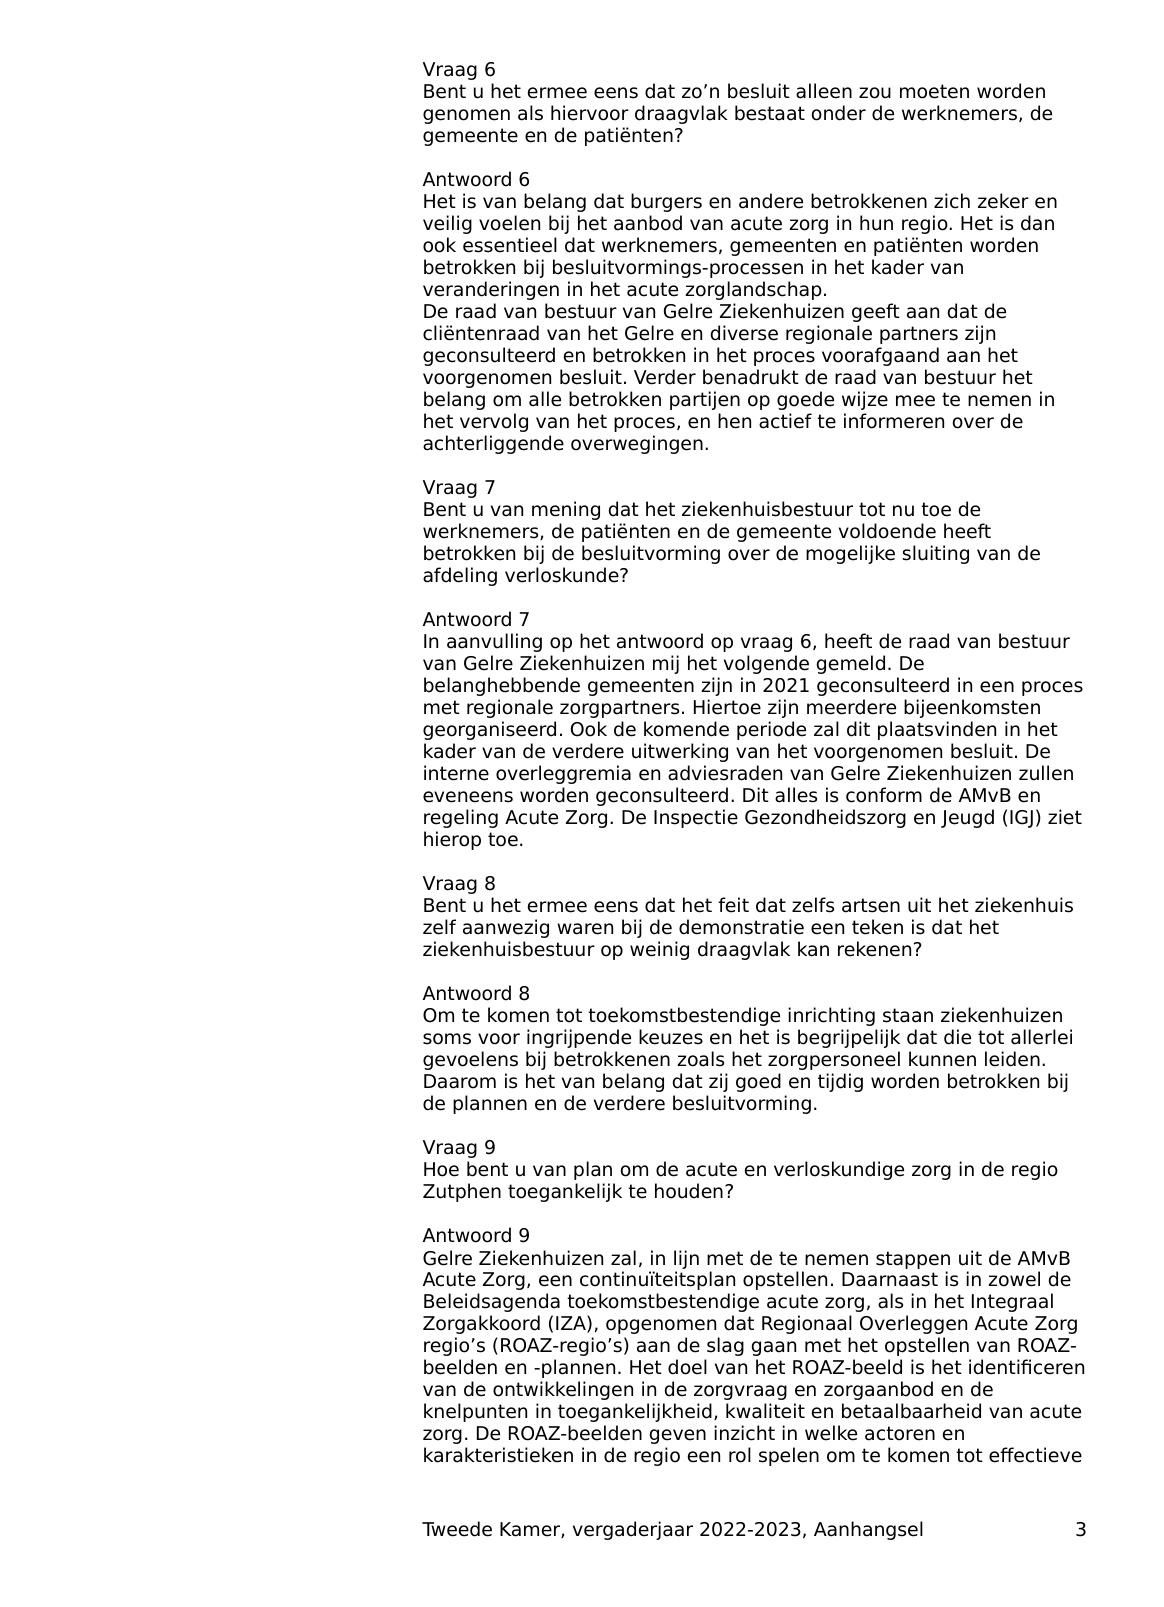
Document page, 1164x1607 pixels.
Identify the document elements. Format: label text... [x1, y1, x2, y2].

text Vraag 6 [422, 59, 1087, 81]
text In aanvulling op het antwoord op vraag 6, heeft de raad van bestuur van Gelre Ziekenhuizen mij het volgende gemeld. De belanghebbende gemeenten zijn in 2021 geconsulteerd in een proces met regionale zorgpartners. Hiertoe zijn meerdere bijeenkomsten georganiseerd. Ook de komende periode zal dit plaatsvinden in het kader van de verdere uitwerking van het voorgenomen besluit. De interne overleggremia en adviesraden van Gelre Ziekenhuizen zullen eveneens worden geconsulteerd. Dit alles is conform de AMvB en regeling Acute Zorg. De Inspectie Gezondheidszorg en Jeugd (IGJ) ziet hierop toe. [422, 631, 1087, 851]
text De raad van bestuur van Gelre Ziekenhuizen geeft aan dat de cliëntenraad van het Gelre en diverse regionale partners zijn geconsulteerd en betrokken in het proces voorafgaand aan het voorgenomen besluit. Verder benadrukt de raad van bestuur het belang om alle betrokken partijen op goede wijze mee te nemen in het vervolg van het proces, en hen actief te informeren over de achterliggende overwegingen. [422, 301, 1087, 455]
text Gelre Ziekenhuizen zal, in lijn met de te nemen stappen uit de AMvB Acute Zorg, een continuïteitsplan opstellen. Daarnaast is in zowel de Beleidsagenda toekomstbestendige acute zorg, als in het Integraal Zorgakkoord (IZA), opgenomen dat Regionaal Overleggen Acute Zorg regio’s (ROAZ-regio’s) aan de slag gaan met het opstellen van ROAZ-beelden en -plannen. Het doel van het ROAZ-beeld is het identificeren van de ontwikkelingen in de zorgvraag en zorgaanbod en de knelpunten in toegankelijkheid, kwaliteit en betaalbaarheid van acute zorg. De ROAZ-beelden geven inzicht in welke actoren en karakteristieken in de regio een rol spelen om te komen tot effectieve [422, 1247, 1087, 1467]
text Vraag 8 [422, 873, 1087, 895]
text Bent u het ermee eens dat zo’n besluit alleen zou moeten worden genomen als hiervoor draagvlak bestaat onder de werknemers, de gemeente en de patiënten? [422, 81, 1087, 147]
text Vraag 7 [422, 477, 1087, 499]
text Antwoord 6 [422, 169, 1087, 191]
text Het is van belang dat burgers en andere betrokkenen zich zeker en veilig voelen bij het aanbod van acute zorg in hun regio. Het is dan ook essentieel dat werknemers, gemeenten en patiënten worden betrokken bij besluitvormings-processen in het kader van veranderingen in het acute zorglandschap. [422, 191, 1087, 301]
text Hoe bent u van plan om de acute en verloskundige zorg in de regio Zutphen toegankelijk te houden? [422, 1159, 1087, 1203]
text Om te komen tot toekomstbestendige inrichting staan ziekenhuizen soms voor ingrijpende keuzes en het is begrijpelijk dat die tot allerlei gevoelens bij betrokkenen zoals het zorgpersoneel kunnen leiden. Daarom is het van belang dat zij goed en tijdig worden betrokken bij de plannen en de verdere besluitvorming. [422, 1005, 1087, 1115]
text Bent u van mening dat het ziekenhuisbestuur tot nu toe de werknemers, de patiënten en de gemeente voldoende heeft betrokken bij de besluitvorming over de mogelijke sluiting van de afdeling verloskunde? [422, 499, 1087, 587]
text Antwoord 9 [422, 1225, 1087, 1247]
text Antwoord 7 [422, 609, 1087, 631]
text Antwoord 8 [422, 983, 1087, 1005]
text Bent u het ermee eens dat het feit dat zelfs artsen uit het ziekenhuis zelf aanwezig waren bij de demonstratie een teken is dat het ziekenhuisbestuur op weinig draagvlak kan rekenen? [422, 895, 1087, 961]
text Vraag 9 [422, 1137, 1087, 1159]
